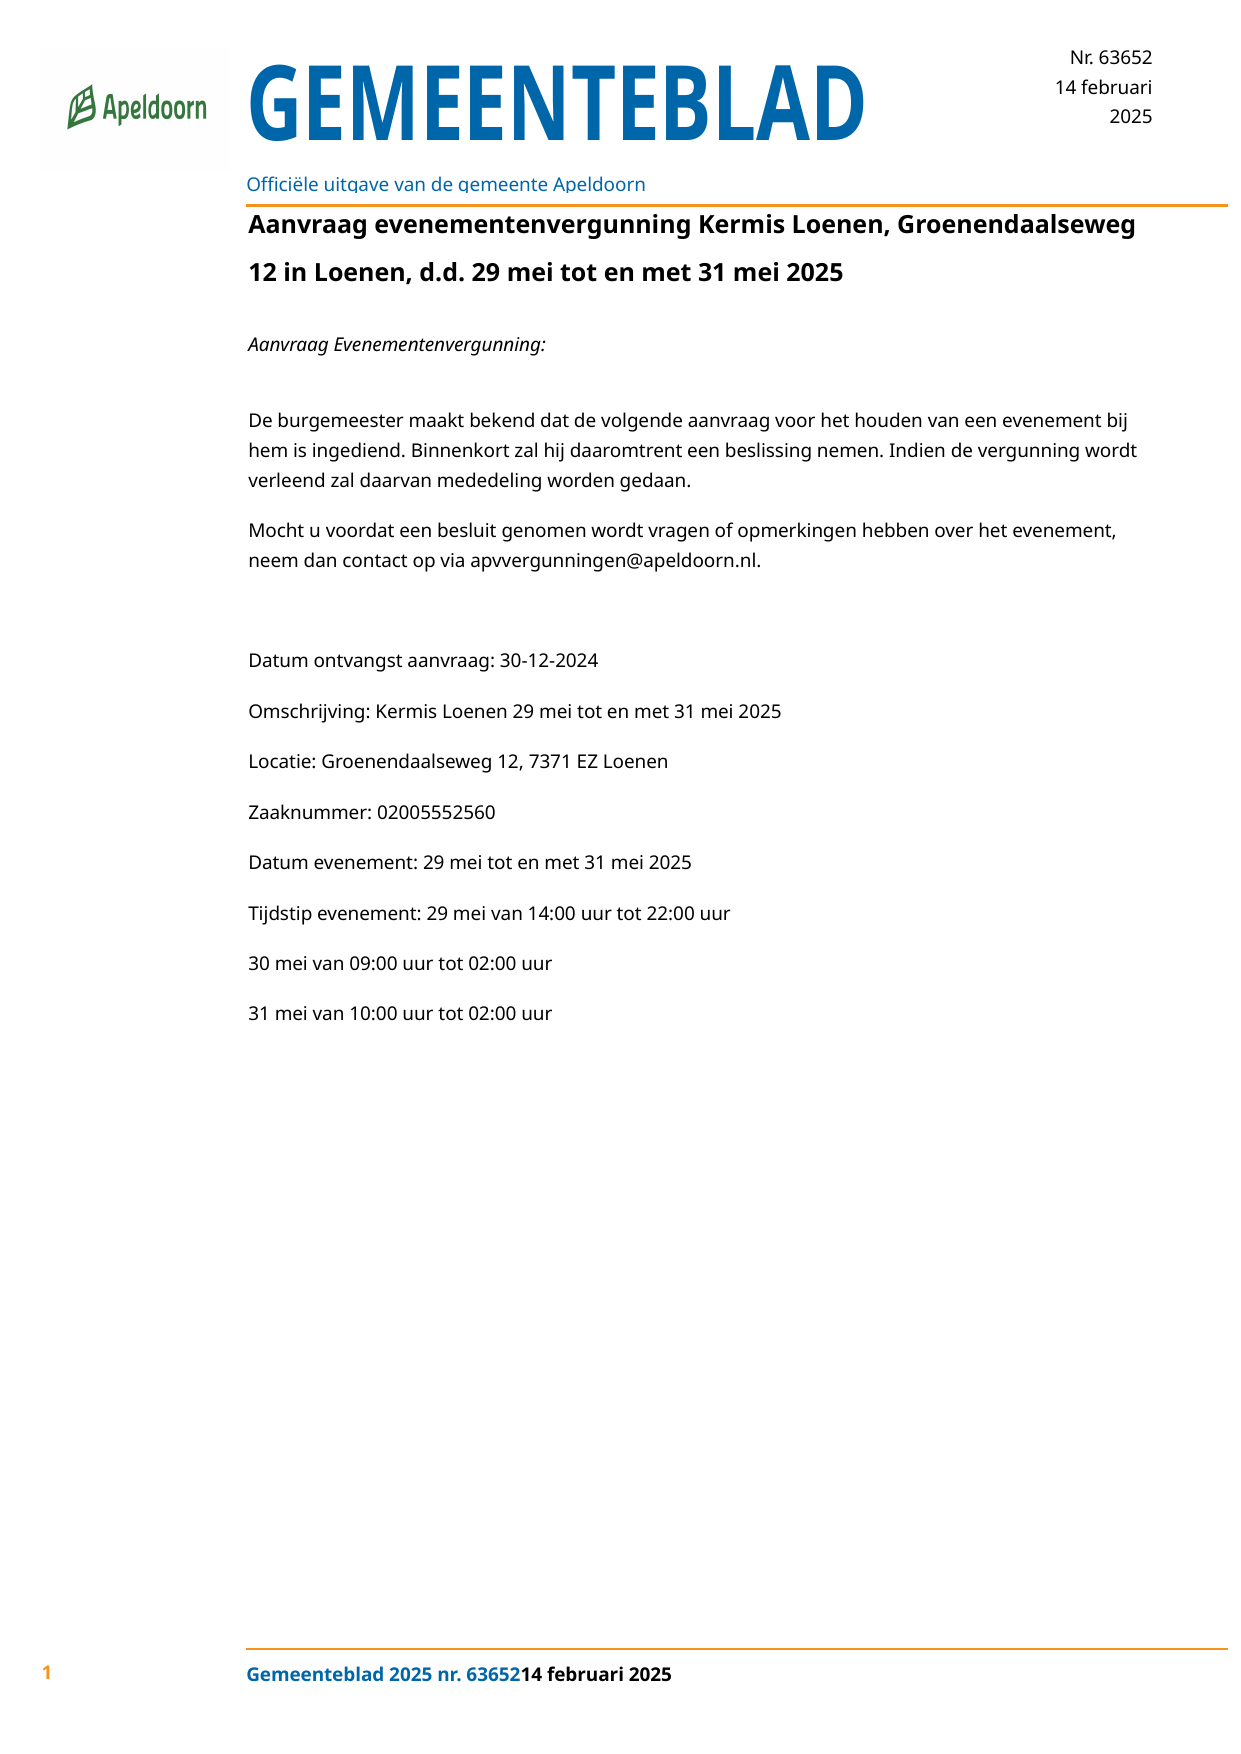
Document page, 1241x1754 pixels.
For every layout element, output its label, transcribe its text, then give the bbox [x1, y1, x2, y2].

text Datum ontvangst aanvraag: 30-12-2024 [248, 648, 1152, 673]
text Omschrijving: Kermis Loenen 29 mei tot en met 31 mei 2025 [248, 698, 1152, 724]
text De burgemeester maakt bekend dat de volgende aanvraag voor het houden van een evenement bij hem is ingediend. Binnenkort zal hij daaromtrent een beslissing nemen. Indien de vergunning wordt verleend zal daarvan mededeling worden gedaan. [248, 408, 1152, 492]
text Aanvraag Evenementenvergunning: [248, 331, 1152, 357]
text Mocht u voordat een besluit genomen wordt vragen of opmerkingen hebben over het evenement, neem dan contact op via apvvergunningen@apeldoorn.nl. [248, 517, 1152, 572]
text 31 mei van 10:00 uur tot 02:00 uur [248, 1001, 1152, 1026]
picture [41, 47, 231, 172]
text Tijdstip evenement: 29 mei van 14:00 uur tot 22:00 uur [248, 900, 1152, 925]
text Datum evenement: 29 mei tot en met 31 mei 2025 [248, 849, 1152, 875]
text Locatie: Groenendaalseweg 12, 7371 EZ Loenen [248, 748, 1152, 774]
text Zaaknummer: 02005552560 [248, 799, 1152, 824]
text Aanvraag evenementenvergunning Kermis Loenen, Groenendaalseweg 12 in Loenen, d.d. 29 mei tot en met 31 mei 2025 [248, 207, 1152, 288]
text 30 mei van 09:00 uur tot 02:00 uur [248, 950, 1152, 976]
